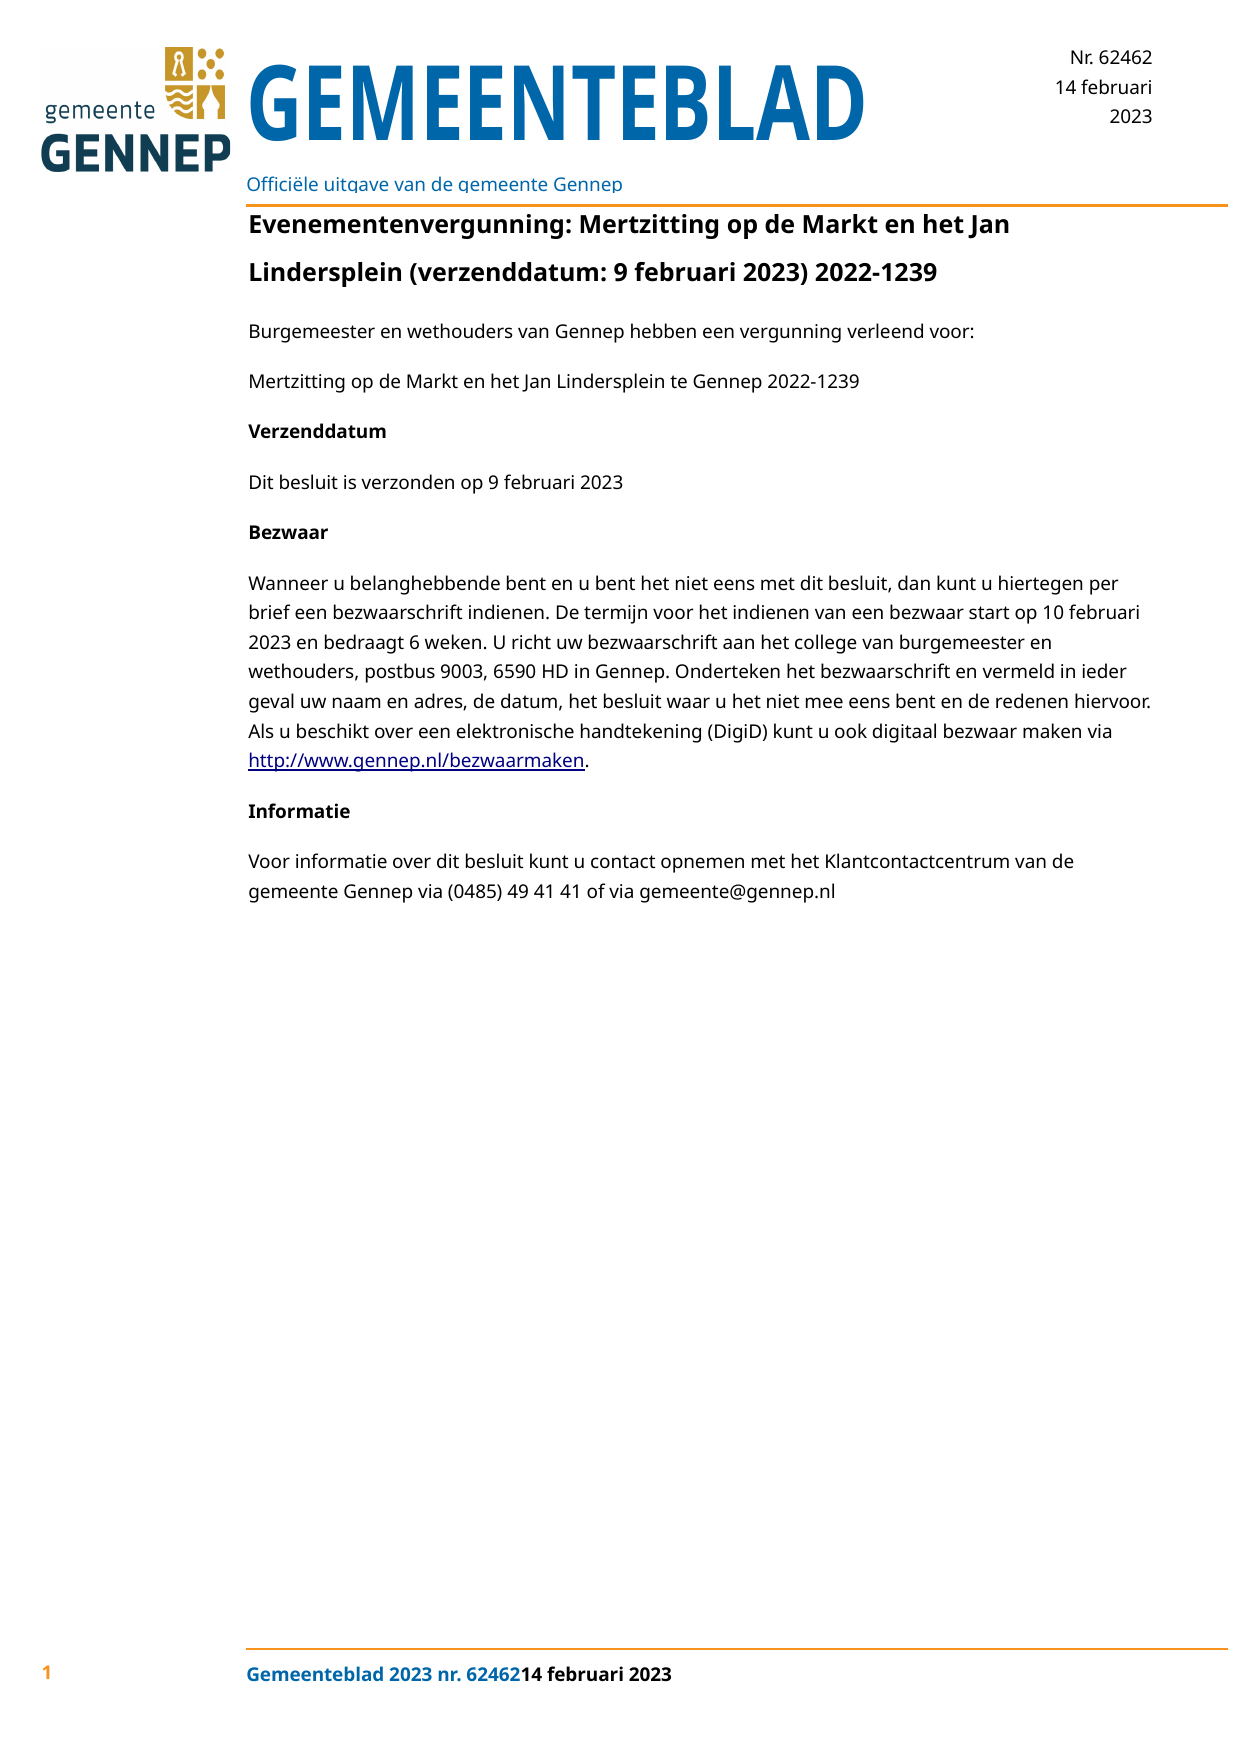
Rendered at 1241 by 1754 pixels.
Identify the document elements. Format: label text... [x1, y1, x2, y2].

text Dit besluit is verzonden op 9 februari 2023 [248, 469, 1152, 495]
text Mertzitting op de Markt en het Jan Lindersplein te Gennep 2022-1239 [248, 368, 1152, 394]
text Bezwaar [248, 519, 1152, 545]
picture [41, 47, 231, 172]
text Evenementenvergunning: Mertzitting op de Markt en het Jan Lindersplein (verzenddatum: 9 februari 2023) 2022-1239 [248, 207, 1152, 288]
text Informatie [248, 798, 1152, 824]
text Wanneer u belanghebbende bent en u bent het niet eens met dit besluit, dan kunt u hiertegen per brief een bezwaarschrift indienen. De termijn voor het indienen van een bezwaar start op 10 februari 2023 en bedraagt 6 weken. U richt uw bezwaarschrift aan het college van burgemeester en wethouders, postbus 9003, 6590 HD in Gennep. Onderteken het bezwaarschrift en vermeld in ieder geval uw naam en adres, de datum, het besluit waar u het niet mee eens bent en de redenen hiervoor. Als u beschikt over een elektronische handtekening (DigiD) kunt u ook digitaal bezwaar maken via http://www.gennep.nl/bezwaarmaken. [248, 570, 1152, 773]
text Verzenddatum [248, 419, 1152, 444]
text Burgemeester en wethouders van Gennep hebben een vergunning verleend voor: [248, 318, 1152, 344]
text Voor informatie over dit besluit kunt u contact opnemen met het Klantcontactcentrum van de gemeente Gennep via (0485) 49 41 41 of via gemeente@gennep.nl [248, 848, 1152, 904]
